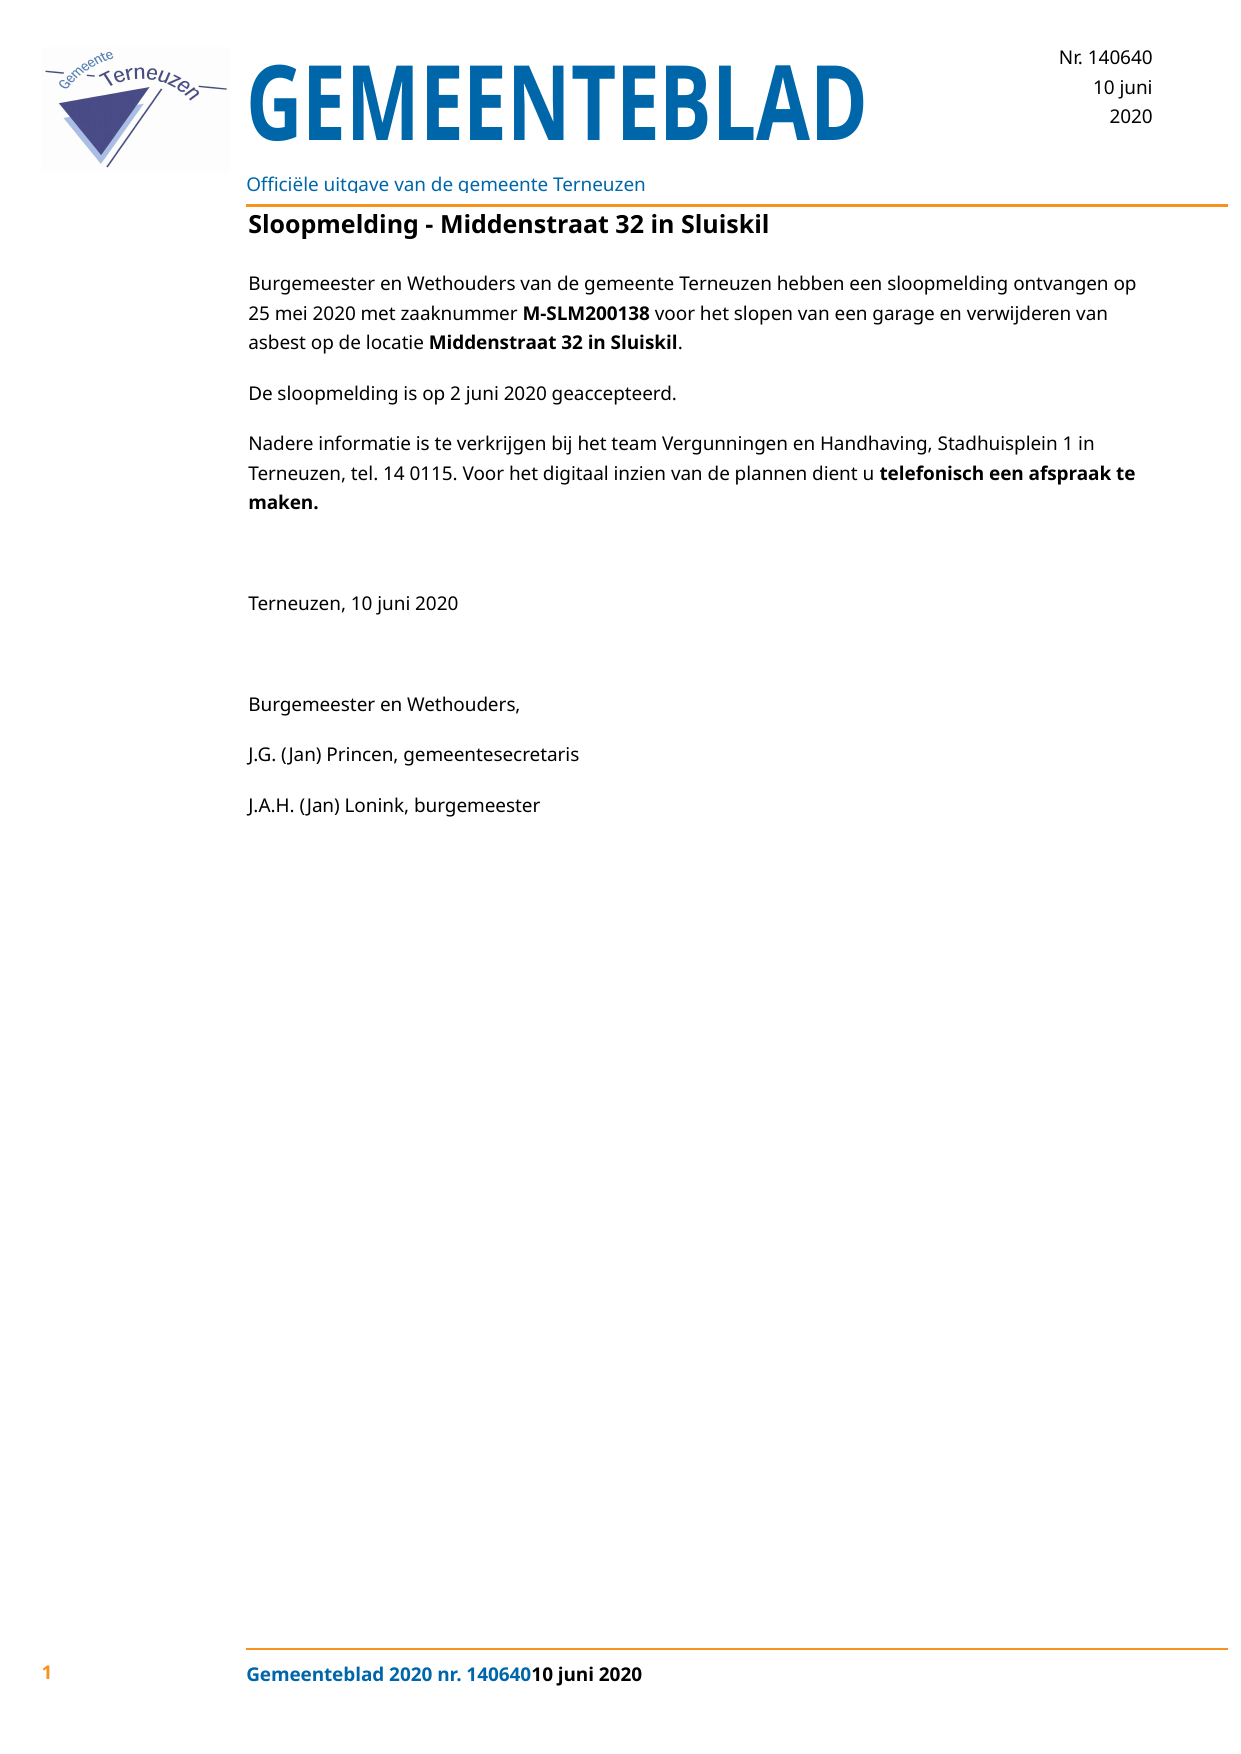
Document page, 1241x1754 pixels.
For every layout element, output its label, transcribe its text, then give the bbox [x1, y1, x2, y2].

text Burgemeester en Wethouders van de gemeente Terneuzen hebben een sloopmelding ontvangen op 25 mei 2020 met zaaknummer M-SLM200138 voor het slopen van een garage en verwijderen van asbest op de locatie Middenstraat 32 in Sluiskil. [248, 270, 1152, 355]
text J.G. (Jan) Princen, gemeentesecretaris [248, 742, 1152, 767]
text Terneuzen, 10 juni 2020 [248, 590, 1152, 616]
picture [41, 47, 231, 172]
text Burgemeester en Wethouders, [248, 691, 1152, 717]
text Sloopmelding - Middenstraat 32 in Sluiskil [248, 207, 1152, 241]
text De sloopmelding is op 2 juni 2020 geaccepteerd. [248, 380, 1152, 406]
text J.A.H. (Jan) Lonink, burgemeester [248, 792, 1152, 818]
text Nadere informatie is te verkrijgen bij het team Vergunningen en Handhaving, Stadhuisplein 1 in Terneuzen, tel. 14 0115. Voor het digitaal inzien van de plannen dient u telefonisch een afspraak te maken. [248, 430, 1152, 515]
